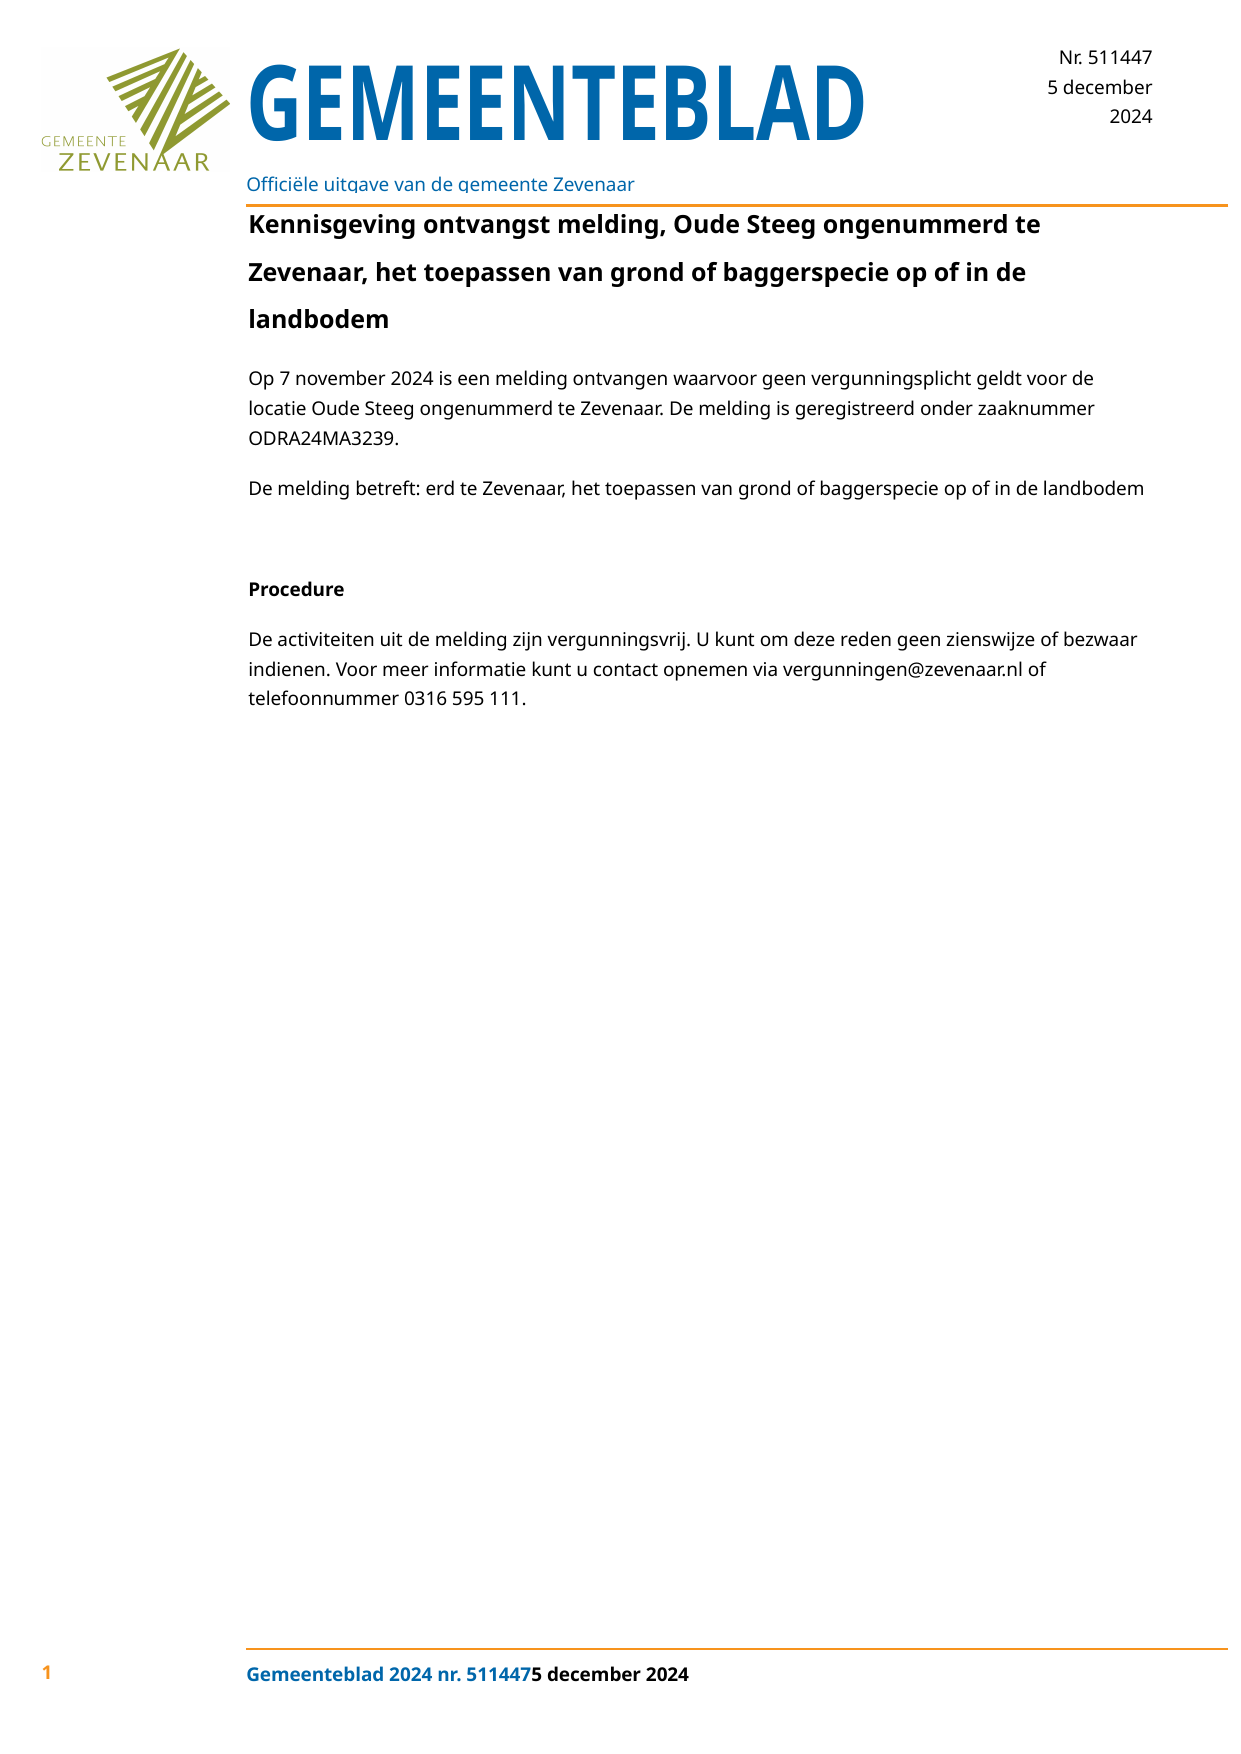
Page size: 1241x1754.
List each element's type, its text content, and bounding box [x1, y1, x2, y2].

text Kennisgeving ontvangst melding, Oude Steeg ongenummerd te Zevenaar, het toepassen van grond of baggerspecie op of in de landbodem [248, 207, 1152, 336]
text Op 7 november 2024 is een melding ontvangen waarvoor geen vergunningsplicht geldt voor de locatie Oude Steeg ongenummerd te Zevenaar. De melding is geregistreerd onder zaaknummer ODRA24MA3239. [248, 366, 1152, 450]
text De melding betreft: erd te Zevenaar, het toepassen van grond of baggerspecie op of in de landbodem [248, 475, 1152, 501]
text De activiteiten uit de melding zijn vergunningsvrij. U kunt om deze reden geen zienswijze of bezwaar indienen. Voor meer informatie kunt u contact opnemen via vergunningen@zevenaar.nl of telefoonnummer 0316 595 111. [248, 626, 1152, 711]
text Procedure [248, 576, 1152, 602]
picture [41, 47, 231, 172]
